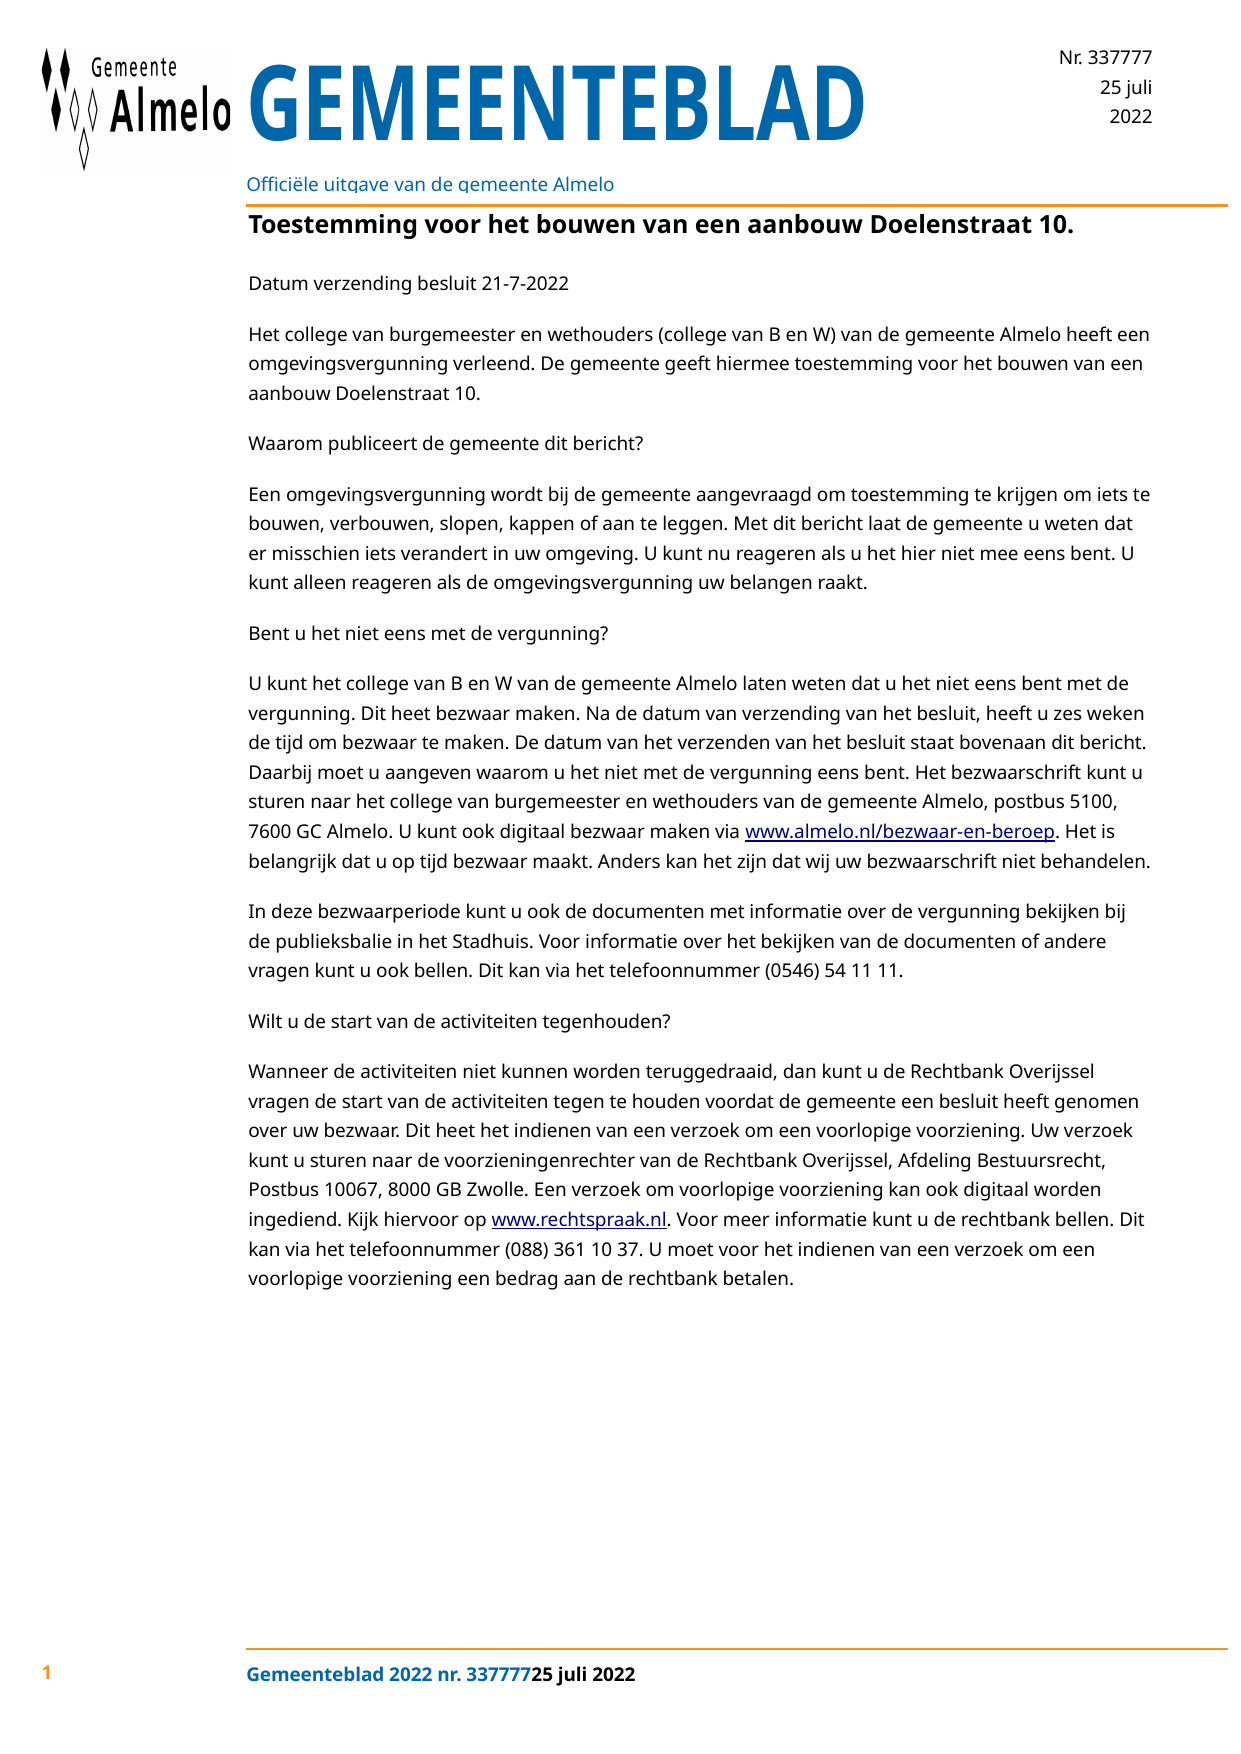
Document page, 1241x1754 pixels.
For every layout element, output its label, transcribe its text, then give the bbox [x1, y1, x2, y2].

text In deze bezwaarperiode kunt u ook de documenten met informatie over de vergunning bekijken bij de publieksbalie in het Stadhuis. Voor informatie over het bekijken van de documenten of andere vragen kunt u ook bellen. Dit kan via het telefoonnummer (0546) 54 11 11. [248, 898, 1152, 983]
text Datum verzending besluit 21-7-2022 [248, 270, 1152, 296]
text Het college van burgemeester en wethouders (college van B en W) van de gemeente Almelo heeft een omgevingsvergunning verleend. De gemeente geeft hiermee toestemming voor het bouwen van een aanbouw Doelenstraat 10. [248, 321, 1152, 406]
text Toestemming voor het bouwen van een aanbouw Doelenstraat 10. [248, 207, 1152, 241]
text U kunt het college van B en W van de gemeente Almelo laten weten dat u het niet eens bent met de vergunning. Dit heet bezwaar maken. Na de datum van verzending van het besluit, heeft u zes weken de tijd om bezwaar te maken. De datum van het verzenden van het besluit staat bovenaan dit bericht. Daarbij moet u aangeven waarom u het niet met de vergunning eens bent. Het bezwaarschrift kunt u sturen naar het college van burgemeester en wethouders van de gemeente Almelo, postbus 5100, 7600 GC Almelo. U kunt ook digitaal bezwaar maken via www.almelo.nl/bezwaar-en-beroep. Het is belangrijk dat u op tijd bezwaar maakt. Anders kan het zijn dat wij uw bezwaarschrift niet behandelen. [248, 670, 1152, 873]
text Wanneer de activiteiten niet kunnen worden teruggedraaid, dan kunt u de Rechtbank Overijssel vragen de start van de activiteiten tegen te houden voordat de gemeente een besluit heeft genomen over uw bezwaar. Dit heet het indienen van een verzoek om een voorlopige voorziening. Uw verzoek kunt u sturen naar de voorzieningenrechter van de Rechtbank Overijssel, Afdeling Bestuursrecht, Postbus 10067, 8000 GB Zwolle. Een verzoek om voorlopige voorziening kan ook digitaal worden ingediend. Kijk hiervoor op www.rechtspraak.nl. Voor meer informatie kunt u de rechtbank bellen. Dit kan via het telefoonnummer (088) 361 10 37. U moet voor het indienen van een verzoek om een voorlopige voorziening een bedrag aan de rechtbank betalen. [248, 1058, 1152, 1291]
text Een omgevingsvergunning wordt bij de gemeente aangevraagd om toestemming te krijgen om iets te bouwen, verbouwen, slopen, kappen of aan te leggen. Met dit bericht laat de gemeente u weten dat er misschien iets verandert in uw omgeving. U kunt nu reageren als u het hier niet mee eens bent. U kunt alleen reageren als de omgevingsvergunning uw belangen raakt. [248, 481, 1152, 595]
text Bent u het niet eens met de vergunning? [248, 620, 1152, 646]
picture [41, 47, 231, 172]
text Waarom publiceert de gemeente dit bericht? [248, 430, 1152, 456]
text Wilt u de start van de activiteiten tegenhouden? [248, 1008, 1152, 1033]
